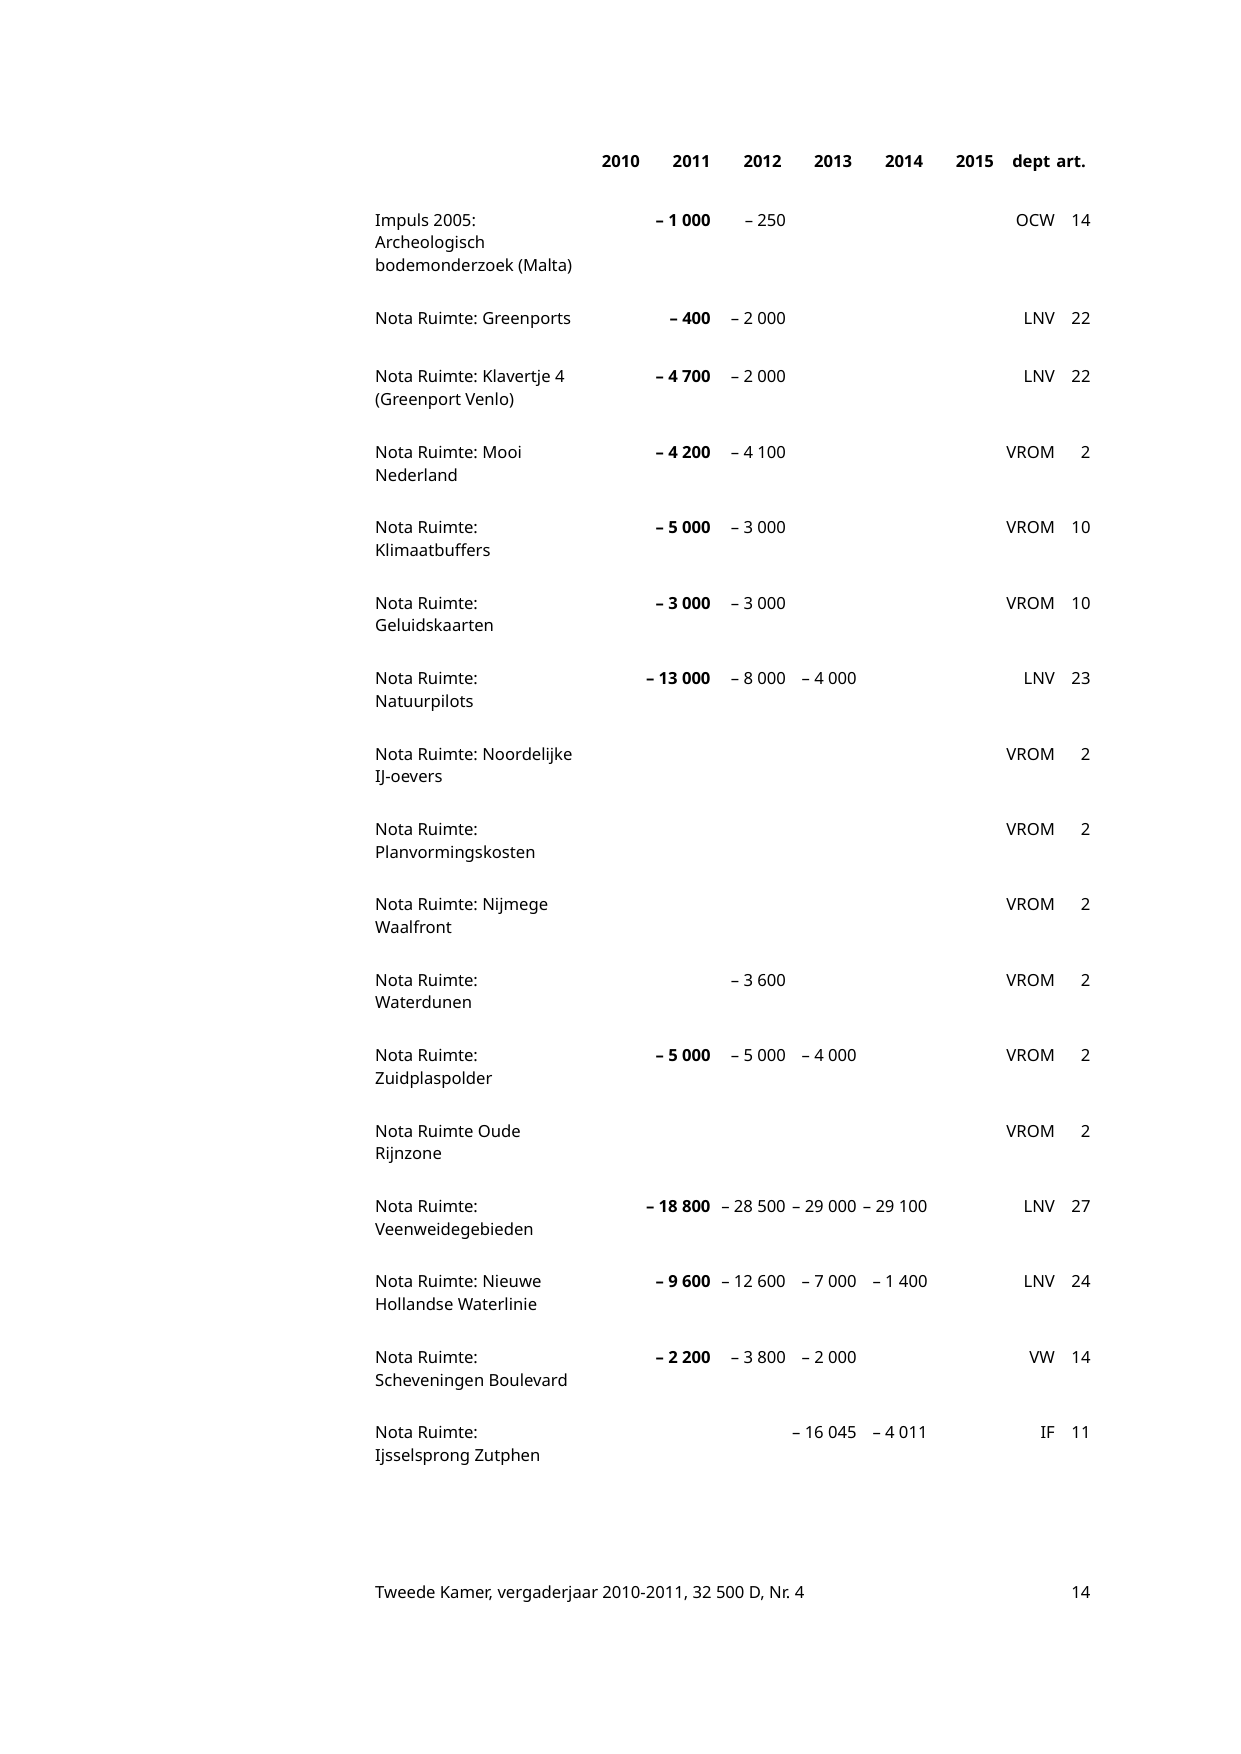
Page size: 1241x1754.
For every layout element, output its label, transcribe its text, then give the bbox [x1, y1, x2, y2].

table_cell [644, 968, 715, 1044]
table_cell [573, 365, 644, 440]
table_cell [573, 1270, 644, 1345]
table_cell [927, 818, 998, 893]
table_cell [715, 742, 786, 817]
table_cell – 2 000 [786, 1345, 856, 1421]
table_cell 2 [1055, 1044, 1090, 1119]
table_cell 2 [1055, 968, 1090, 1044]
table_cell [644, 1421, 715, 1496]
table_cell [786, 440, 856, 516]
table_cell [715, 1421, 786, 1496]
table_cell LNV [998, 307, 1054, 365]
table_cell – 9 600 [644, 1270, 715, 1345]
table_cell 22 [1055, 307, 1090, 365]
table_cell – 16 045 [786, 1421, 856, 1496]
table_cell [856, 667, 927, 742]
table_cell VROM [998, 1044, 1054, 1119]
table_cell – 4 000 [786, 667, 856, 742]
table_cell VROM [998, 818, 1054, 893]
table_cell Nota Ruimte: Veenweidegebieden [375, 1195, 573, 1270]
table_cell 2 [1055, 742, 1090, 817]
table_cell [856, 209, 927, 307]
table_cell Nota Ruimte: Greenports [375, 307, 573, 365]
table_cell – 4 000 [786, 1044, 856, 1119]
table_cell 22 [1055, 365, 1090, 440]
table_cell Nota Ruimte: Noordelijke IJ-oevers [375, 742, 573, 817]
table_cell Nota Ruimte: Ijsselsprong Zutphen [375, 1421, 573, 1496]
table_cell [786, 591, 856, 667]
table_cell – 2 200 [644, 1345, 715, 1421]
table_cell [573, 1195, 644, 1270]
table_cell [573, 667, 644, 742]
table_cell Nota Ruimte: Nieuwe Hollandse Waterlinie [375, 1270, 573, 1345]
table_cell VROM [998, 893, 1054, 968]
table_cell 11 [1055, 1421, 1090, 1496]
table_cell [573, 1345, 644, 1421]
table_cell – 400 [644, 307, 715, 365]
table_cell 2 [1055, 1119, 1090, 1194]
table_cell Nota Ruimte: Zuidplaspolder [375, 1044, 573, 1119]
table_cell – 4 200 [644, 440, 715, 516]
table_cell [856, 1119, 927, 1194]
table_cell Nota Ruimte: Klimaatbuffers [375, 516, 573, 591]
table_cell VROM [998, 742, 1054, 817]
table_cell – 5 000 [715, 1044, 786, 1119]
table_cell [715, 1119, 786, 1194]
table_cell – 5 000 [644, 516, 715, 591]
table_cell 2 [1055, 440, 1090, 516]
table_cell Nota Ruimte: Nijmege Waalfront [375, 893, 573, 968]
table_header 2010 [573, 150, 644, 208]
table_cell [856, 742, 927, 817]
table_cell – 7 000 [786, 1270, 856, 1345]
table_cell Impuls 2005: Archeologisch bodemonderzoek (Malta) [375, 209, 573, 307]
table_cell [573, 968, 644, 1044]
table_cell – 250 [715, 209, 786, 307]
table_header 2011 [644, 150, 715, 208]
table_cell – 28 500 [715, 1195, 786, 1270]
table_cell [786, 742, 856, 817]
table_cell VW [998, 1345, 1054, 1421]
table_cell VROM [998, 968, 1054, 1044]
table_cell [927, 1270, 998, 1345]
table_cell [573, 209, 644, 307]
table_cell [856, 591, 927, 667]
table_cell [786, 365, 856, 440]
table_cell OCW [998, 209, 1054, 307]
table_cell [786, 818, 856, 893]
table_cell 27 [1055, 1195, 1090, 1270]
table_cell VROM [998, 516, 1054, 591]
table_cell [573, 742, 644, 817]
table_header art. [1055, 150, 1090, 208]
table_cell – 29 000 [786, 1195, 856, 1270]
table_cell – 3 000 [715, 591, 786, 667]
table_cell Nota Ruimte: Mooi Nederland [375, 440, 573, 516]
table_cell [856, 516, 927, 591]
table_cell LNV [998, 1195, 1054, 1270]
table_cell 14 [1055, 1345, 1090, 1421]
table_cell [786, 1119, 856, 1194]
table_cell 10 [1055, 591, 1090, 667]
table_cell – 3 800 [715, 1345, 786, 1421]
table_cell [856, 307, 927, 365]
table_cell – 4 100 [715, 440, 786, 516]
table_header 2012 [715, 150, 786, 208]
table_cell [927, 209, 998, 307]
table_cell [786, 307, 856, 365]
table_cell – 8 000 [715, 667, 786, 742]
table_cell [927, 307, 998, 365]
table_cell [856, 818, 927, 893]
table_cell Nota Ruimte: Planvormingskosten [375, 818, 573, 893]
table_cell – 2 000 [715, 365, 786, 440]
table_header 2014 [856, 150, 927, 208]
table_cell [927, 1345, 998, 1421]
table_cell 23 [1055, 667, 1090, 742]
table_cell [927, 440, 998, 516]
table_cell [644, 1119, 715, 1194]
table_cell [856, 1044, 927, 1119]
table_cell LNV [998, 1270, 1054, 1345]
table_cell – 5 000 [644, 1044, 715, 1119]
table_cell [644, 818, 715, 893]
table_cell [927, 516, 998, 591]
table_header [375, 150, 573, 208]
table_cell Nota Ruimte: Geluidskaarten [375, 591, 573, 667]
table_cell [573, 440, 644, 516]
table_cell [927, 1421, 998, 1496]
table_cell – 1 400 [856, 1270, 927, 1345]
table_cell [786, 968, 856, 1044]
table_cell [644, 742, 715, 817]
table_cell [856, 1345, 927, 1421]
table_cell – 3 000 [715, 516, 786, 591]
table_cell [573, 1421, 644, 1496]
table_cell [927, 1119, 998, 1194]
table_cell IF [998, 1421, 1054, 1496]
table_cell [927, 742, 998, 817]
table_cell [856, 968, 927, 1044]
table_cell VROM [998, 591, 1054, 667]
table_cell [786, 209, 856, 307]
table_cell – 4 700 [644, 365, 715, 440]
table_cell [927, 1195, 998, 1270]
table_cell Nota Ruimte: Waterdunen [375, 968, 573, 1044]
table_cell – 18 800 [644, 1195, 715, 1270]
table_cell 24 [1055, 1270, 1090, 1345]
table_cell – 3 600 [715, 968, 786, 1044]
table_cell Nota Ruimte: Natuurpilots [375, 667, 573, 742]
table_cell [573, 307, 644, 365]
table_cell 10 [1055, 516, 1090, 591]
table_cell – 13 000 [644, 667, 715, 742]
table_cell [856, 893, 927, 968]
table_cell 2 [1055, 893, 1090, 968]
table_cell Nota Ruimte: Scheveningen Boulevard [375, 1345, 573, 1421]
table_cell – 12 600 [715, 1270, 786, 1345]
table_cell [715, 893, 786, 968]
table_cell [856, 440, 927, 516]
table_cell [573, 516, 644, 591]
table_header 2013 [786, 150, 856, 208]
table_cell – 29 100 [856, 1195, 927, 1270]
table_header dept [998, 150, 1054, 208]
table_cell [786, 893, 856, 968]
table_cell – 3 000 [644, 591, 715, 667]
table_cell 2 [1055, 818, 1090, 893]
table_cell – 2 000 [715, 307, 786, 365]
table_cell [644, 893, 715, 968]
table_cell [856, 365, 927, 440]
table_cell VROM [998, 1119, 1054, 1194]
table_cell [927, 365, 998, 440]
table_cell [573, 591, 644, 667]
table_cell LNV [998, 667, 1054, 742]
table_cell Nota Ruimte: Klavertje 4 (Greenport Venlo) [375, 365, 573, 440]
table_cell [927, 1044, 998, 1119]
table_cell – 1 000 [644, 209, 715, 307]
table_cell Nota Ruimte Oude Rijnzone [375, 1119, 573, 1194]
table_cell [573, 893, 644, 968]
table_header 2015 [927, 150, 998, 208]
table_cell VROM [998, 440, 1054, 516]
table_cell [927, 893, 998, 968]
table_cell [786, 516, 856, 591]
table_cell [573, 818, 644, 893]
table_cell [715, 818, 786, 893]
table_cell [573, 1119, 644, 1194]
table_cell [927, 591, 998, 667]
table_cell [927, 968, 998, 1044]
table_cell [573, 1044, 644, 1119]
table_cell LNV [998, 365, 1054, 440]
table_cell – 4 011 [856, 1421, 927, 1496]
table_cell [927, 667, 998, 742]
table_cell 14 [1055, 209, 1090, 307]
